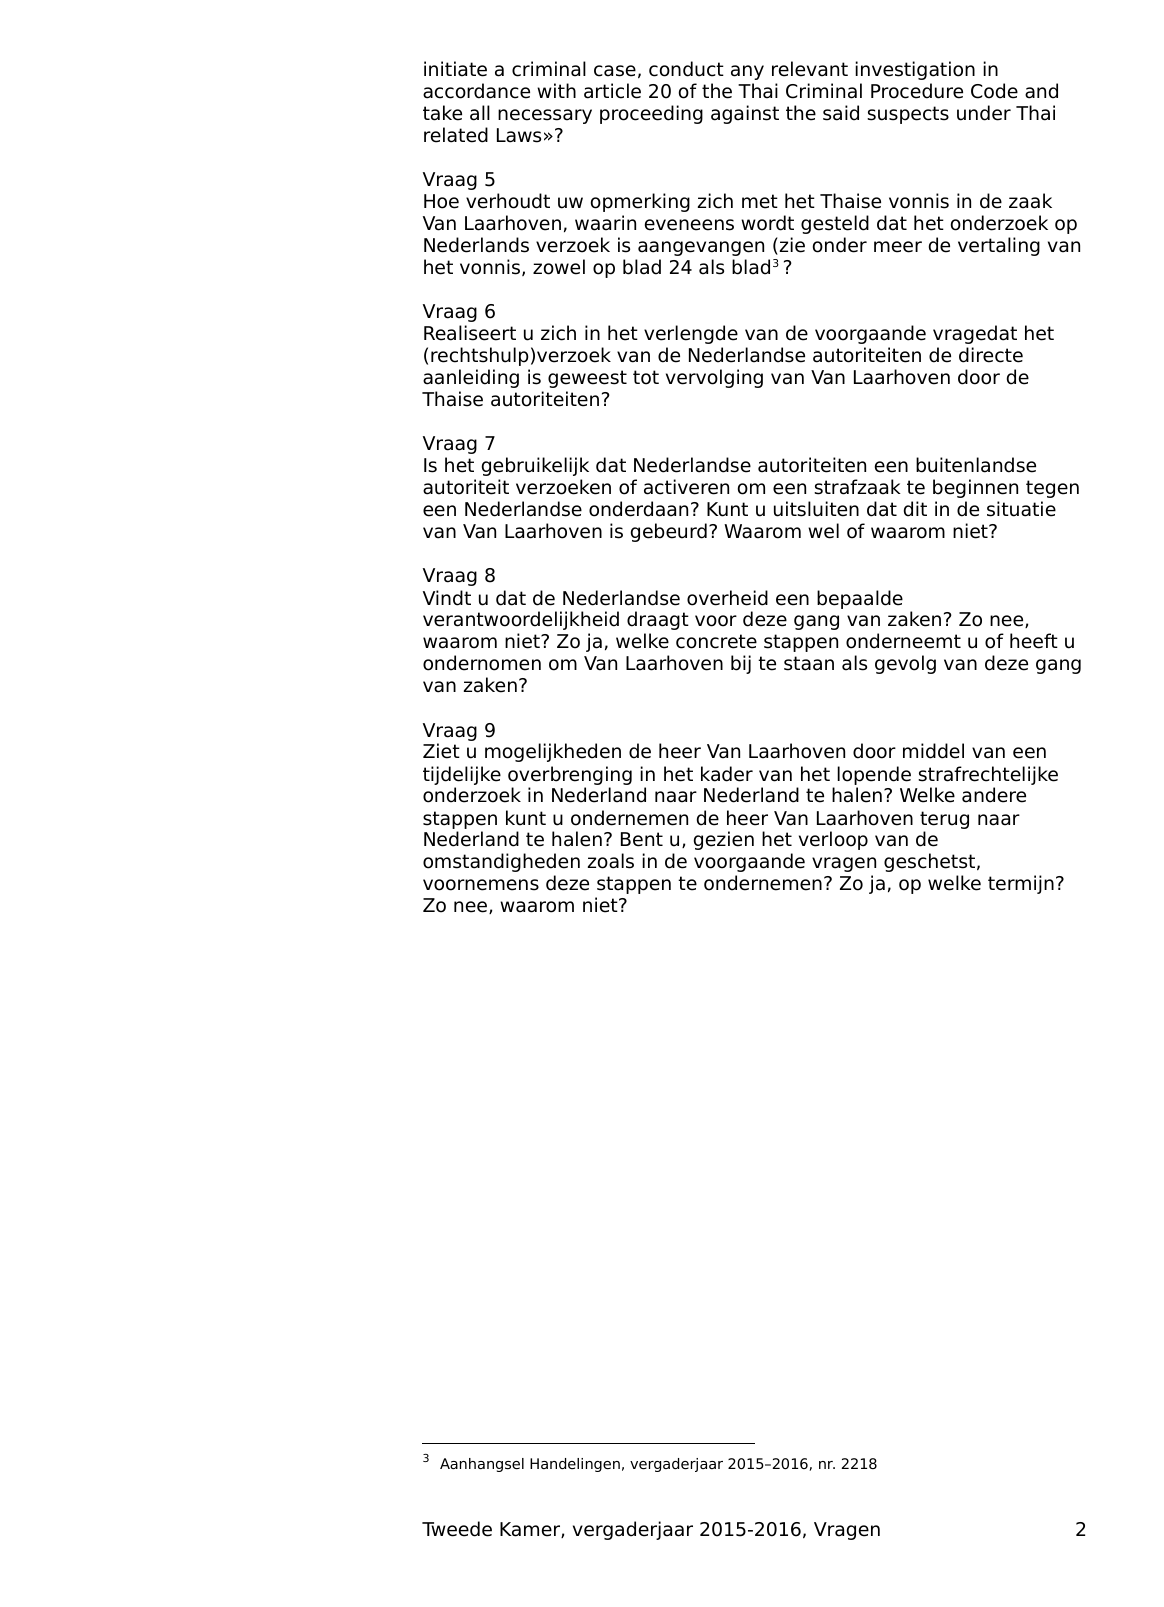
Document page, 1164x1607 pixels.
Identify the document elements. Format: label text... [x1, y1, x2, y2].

text Vraag 8 [422, 565, 1087, 587]
text Hoe verhoudt uw opmerking zich met het Thaise vonnis in de zaak Van Laarhoven, waarin eveneens wordt gesteld dat het onderzoek op Nederlands verzoek is aangevangen (zie onder meer de vertaling van het vonnis, zowel op blad 24 als blad? [422, 191, 1087, 279]
text Is het gebruikelijk dat Nederlandse autoriteiten een buitenlandse autoriteit verzoeken of activeren om een strafzaak te beginnen tegen een Nederlandse onderdaan? Kunt u uitsluiten dat dit in de situatie van Van Laarhoven is gebeurd? Waarom wel of waarom niet? [422, 455, 1087, 543]
text initiate a criminal case, conduct any relevant investigation in accordance with article 20 of the Thai Criminal Procedure Code and take all necessary proceeding against the said suspects under Thai related Laws»? [422, 59, 1087, 147]
text Vraag 5 [422, 169, 1087, 191]
text Vraag 7 [422, 433, 1087, 455]
text Aanhangsel Handelingen, vergaderjaar 2015–2016, nr. 2218 [422, 1452, 1087, 1474]
text Vindt u dat de Nederlandse overheid een bepaalde verantwoordelijkheid draagt voor deze gang van zaken? Zo nee, waarom niet? Zo ja, welke concrete stappen onderneemt u of heeft u ondernomen om Van Laarhoven bij te staan als gevolg van deze gang van zaken? [422, 587, 1087, 697]
text Realiseert u zich in het verlengde van de voorgaande vragedat het (rechtshulp)verzoek van de Nederlandse autoriteiten de directe aanleiding is geweest tot vervolging van Van Laarhoven door de Thaise autoriteiten? [422, 323, 1087, 411]
text Vraag 6 [422, 301, 1087, 323]
text Vraag 9 [422, 719, 1087, 741]
text Ziet u mogelijkheden de heer Van Laarhoven door middel van een tijdelijke overbrenging in het kader van het lopende strafrechtelijke onderzoek in Nederland naar Nederland te halen? Welke andere stappen kunt u ondernemen de heer Van Laarhoven terug naar Nederland te halen? Bent u, gezien het verloop van de omstandigheden zoals in de voorgaande vragen geschetst, voornemens deze stappen te ondernemen? Zo ja, op welke termijn? Zo nee, waarom niet? [422, 741, 1087, 917]
